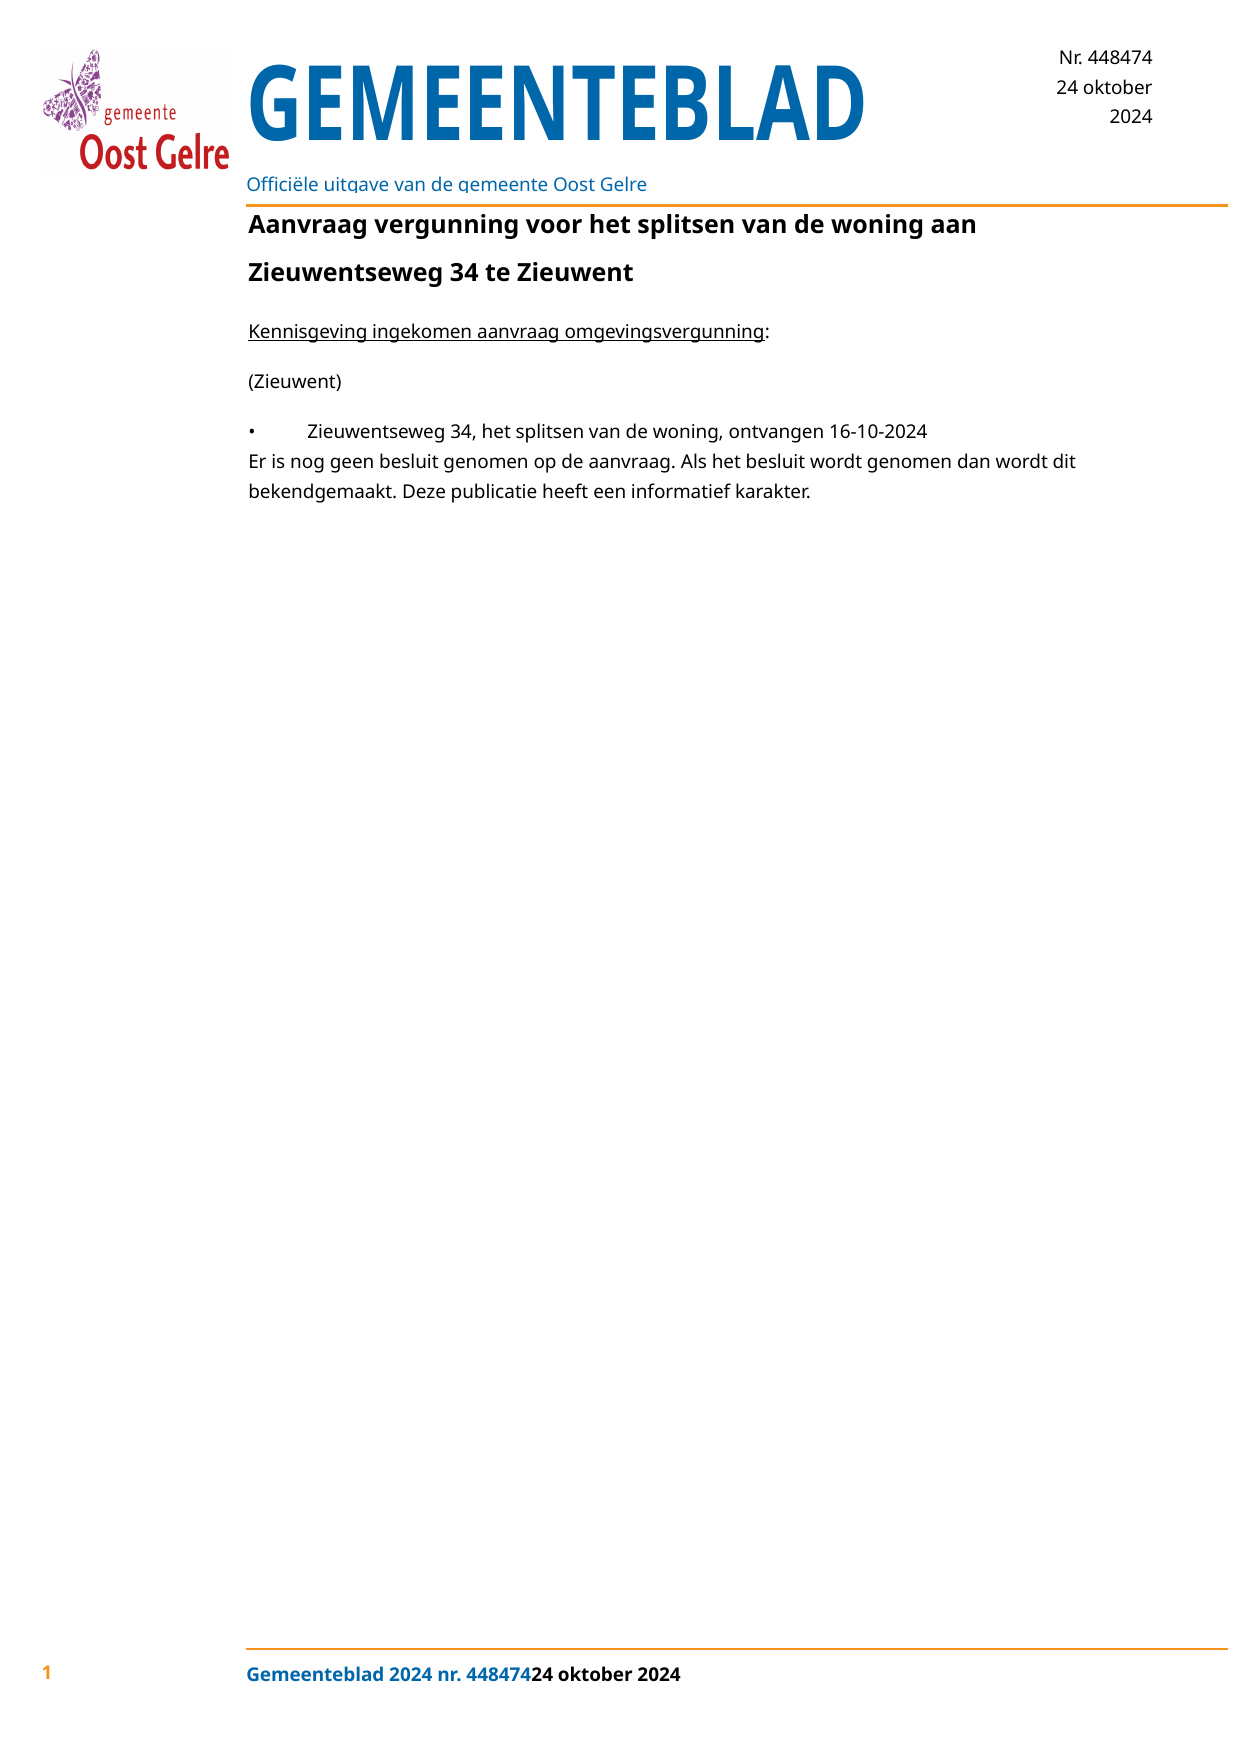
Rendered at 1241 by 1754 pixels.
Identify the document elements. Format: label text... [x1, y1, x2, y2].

text Er is nog geen besluit genomen op de aanvraag. Als het besluit wordt genomen dan wordt dit bekendgemaakt. Deze publicatie heeft een informatief karakter. [248, 448, 1152, 504]
text Aanvraag vergunning voor het splitsen van de woning aan Zieuwentseweg 34 te Zieuwent [248, 207, 1152, 288]
text (Zieuwent) [248, 368, 1152, 394]
text Kennisgeving ingekomen aanvraag omgevingsvergunning: [248, 318, 1152, 344]
picture [41, 47, 231, 172]
list Zieuwentseweg 34, het splitsen van de woning, ontvangen 16-10-2024 [248, 419, 1152, 444]
